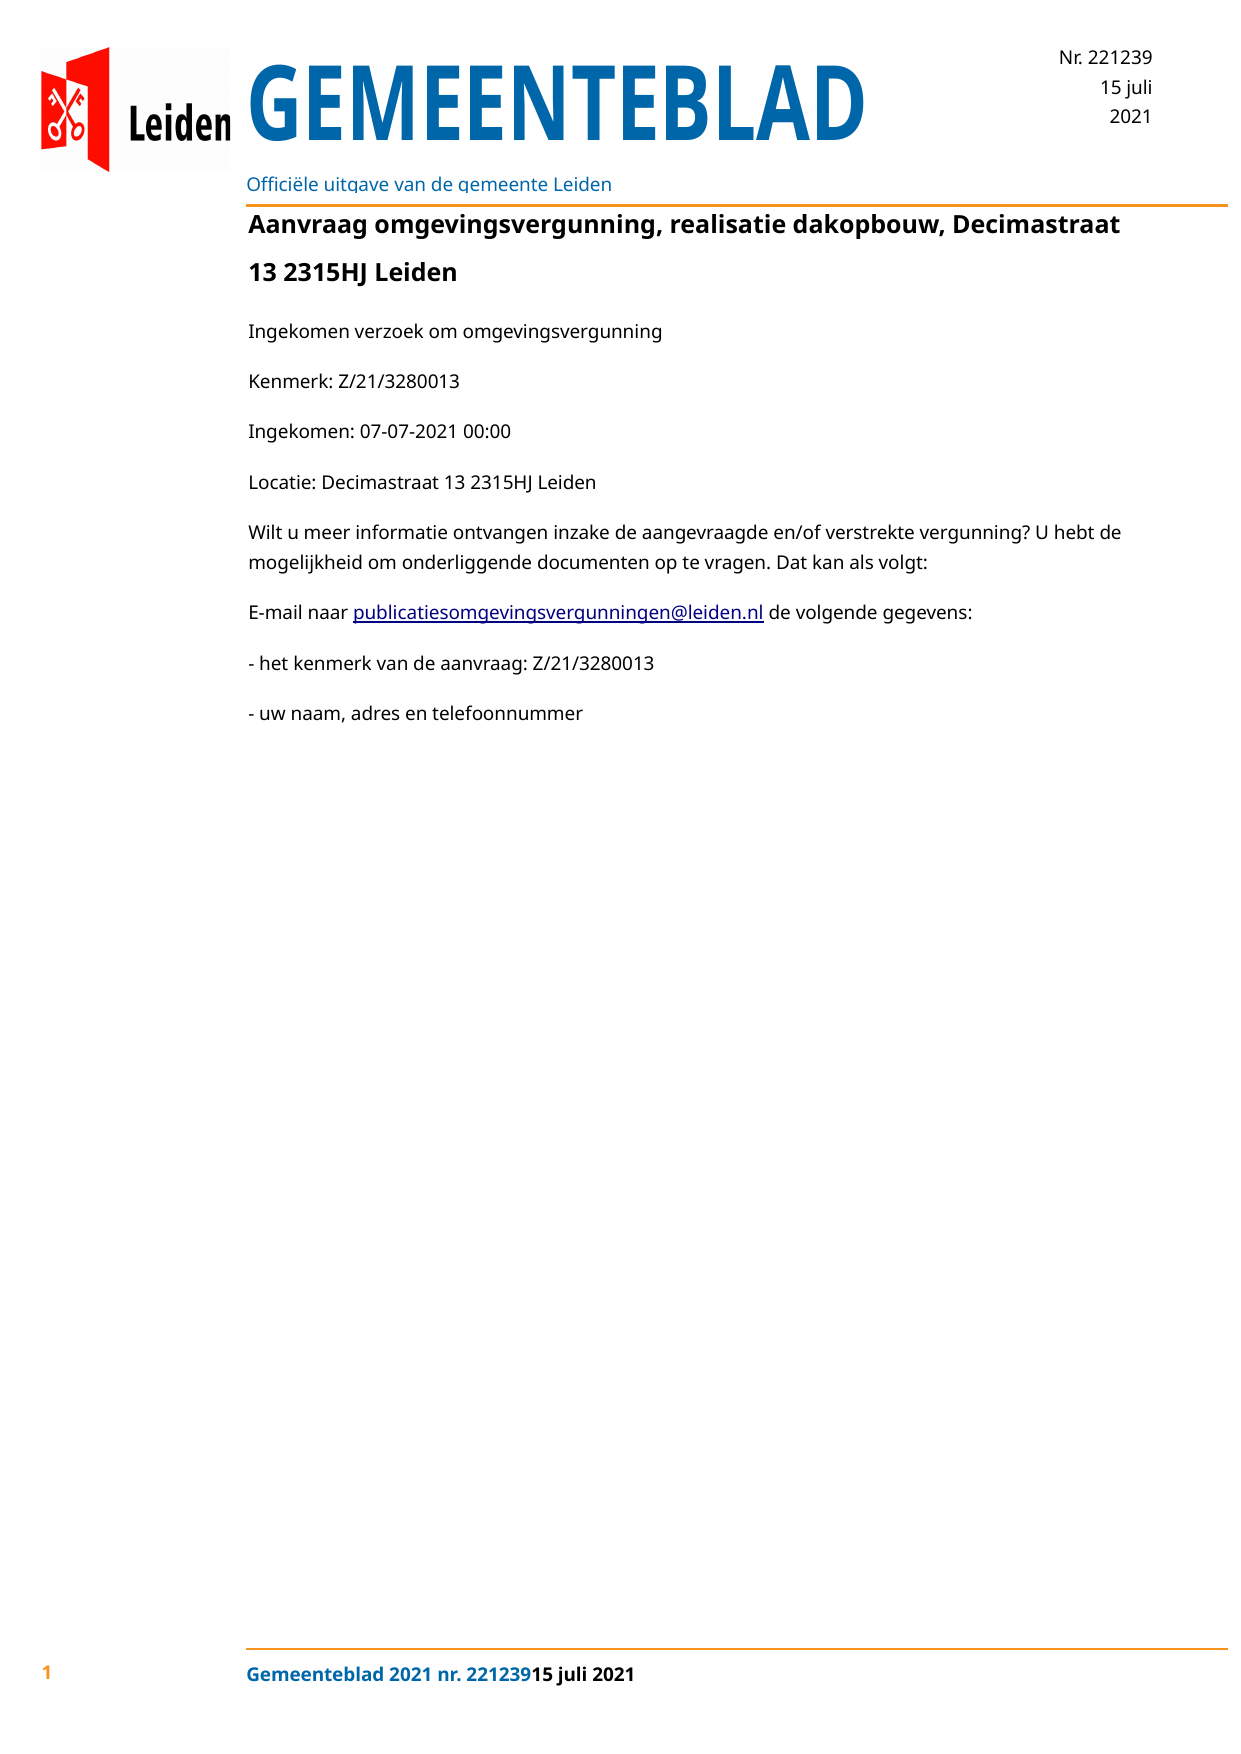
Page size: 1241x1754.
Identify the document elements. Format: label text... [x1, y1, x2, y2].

text Ingekomen: 07-07-2021 00:00 [248, 419, 1152, 444]
text - uw naam, adres en telefoonnummer [248, 700, 1152, 726]
text Locatie: Decimastraat 13 2315HJ Leiden [248, 469, 1152, 495]
text Wilt u meer informatie ontvangen inzake de aangevraagde en/of verstrekte vergunning? U hebt de mogelijkheid om onderliggende documenten op te vragen. Dat kan als volgt: [248, 519, 1152, 575]
text Aanvraag omgevingsvergunning, realisatie dakopbouw, Decimastraat 13 2315HJ Leiden [248, 207, 1152, 288]
text - het kenmerk van de aanvraag: Z/21/3280013 [248, 650, 1152, 676]
text Ingekomen verzoek om omgevingsvergunning [248, 318, 1152, 344]
text Kenmerk: Z/21/3280013 [248, 368, 1152, 394]
text E-mail naar publicatiesomgevingsvergunningen@leiden.nl de volgende gegevens: [248, 599, 1152, 625]
picture [41, 47, 231, 172]
